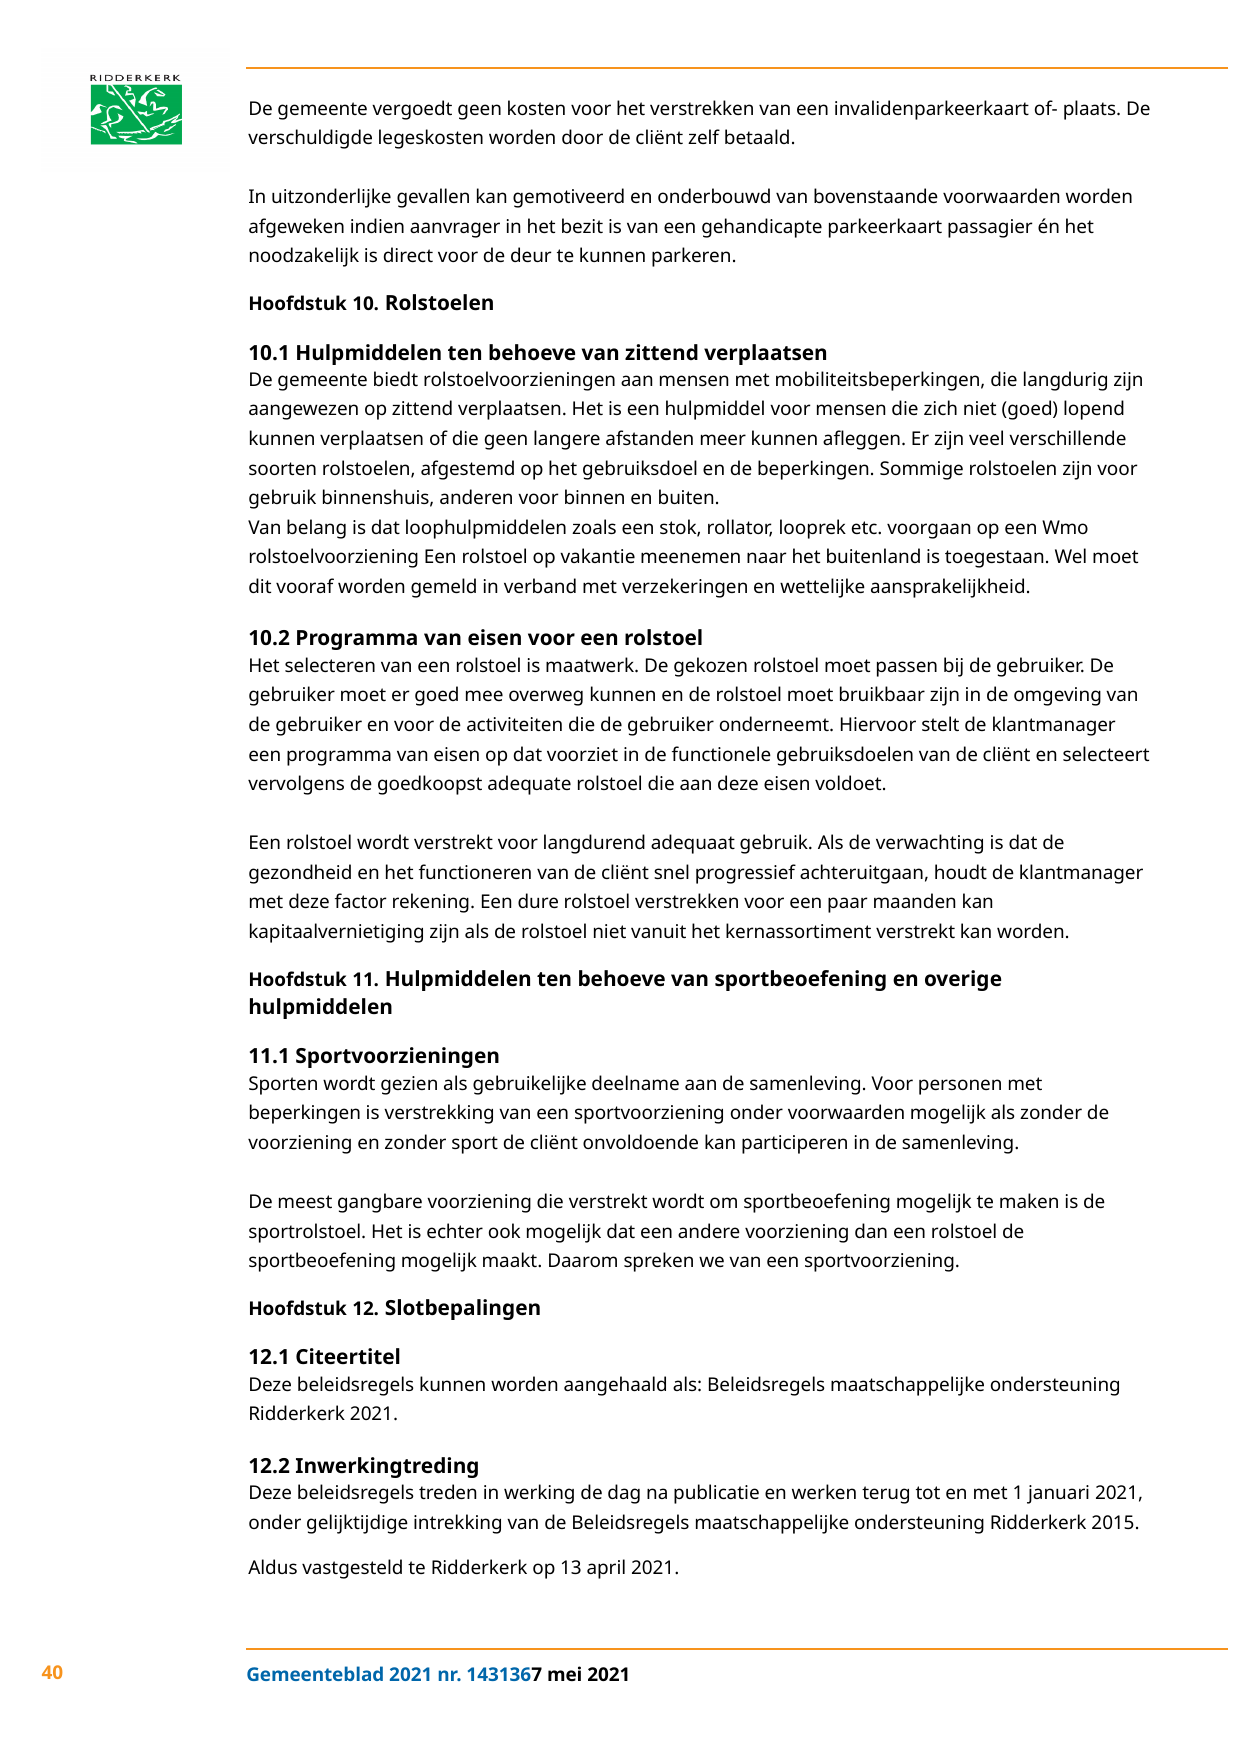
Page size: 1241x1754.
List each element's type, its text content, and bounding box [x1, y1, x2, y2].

text Sporten wordt gezien als gebruikelijke deelname aan de samenleving. Voor personen met beperkingen is verstrekking van een sportvoorziening onder voorwaarden mogelijk als zonder de voorziening en zonder sport de cliënt onvoldoende kan participeren in de samenleving. [248, 1070, 1152, 1155]
text Deze beleidsregels treden in werking de dag na publicatie en werken terug tot en met 1 januari 2021, onder gelijktijdige intrekking van de Beleidsregels maatschappelijke ondersteuning Ridderkerk 2015. [248, 1479, 1152, 1534]
text De gemeente vergoedt geen kosten voor het verstrekken van een invalidenparkeerkaart of- plaats. De verschuldigde legeskosten worden door de cliënt zelf betaald. [248, 95, 1152, 150]
text 11.1 Sportvoorzieningen [248, 1042, 1152, 1070]
text Van belang is dat loophulpmiddelen zoals een stok, rollator, looprek etc. voorgaan op een Wmo rolstoelvoorziening Een rolstoel op vakantie meenemen naar het buitenland is toegestaan. Wel moet dit vooraf worden gemeld in verband met verzekeringen en wettelijke aansprakelijkheid. [248, 514, 1152, 599]
text Het selecteren van een rolstoel is maatwerk. De gekozen rolstoel moet passen bij de gebruiker. De gebruiker moet er goed mee overweg kunnen en de rolstoel moet bruikbaar zijn in de omgeving van de gebruiker en voor de activiteiten die de gebruiker onderneemt. Hiervoor stelt de klantmanager een programma van eisen op dat voorziet in de functionele gebruiksdoelen van de cliënt en selecteert vervolgens de goedkoopst adequate rolstoel die aan deze eisen voldoet. [248, 652, 1152, 796]
text 12.2 Inwerkingtreding [248, 1451, 1152, 1479]
text Een rolstoel wordt verstrekt voor langdurend adequaat gebruik. Als de verwachting is dat de gezondheid en het functioneren van de cliënt snel progressief achteruitgaan, houdt de klantmanager met deze factor rekening. Een dure rolstoel verstrekken voor een paar maanden kan kapitaalvernietiging zijn als de rolstoel niet vanuit het kernassortiment verstrekt kan worden. [248, 829, 1152, 944]
text 12.1 Citeertitel [248, 1342, 1152, 1371]
text Deze beleidsregels kunnen worden aangehaald als: Beleidsregels maatschappelijke ondersteuning Ridderkerk 2021. [248, 1371, 1152, 1426]
text De meest gangbare voorziening die verstrekt wordt om sportbeoefening mogelijk te maken is de sportrolstoel. Het is echter ook mogelijk dat een andere voorziening dan een rolstoel de sportbeoefening mogelijk maakt. Daarom spreken we van een sportvoorziening. [248, 1188, 1152, 1273]
text Hoofdstuk 10. Rolstoelen [248, 288, 1152, 317]
text 10.1 Hulpmiddelen ten behoeve van zittend verplaatsen [248, 338, 1152, 366]
text Hoofdstuk 11. Hulpmiddelen ten behoeve van sportbeoefening en overige hulpmiddelen [248, 964, 1152, 1021]
text In uitzonderlijke gevallen kan gemotiveerd en onderbouwd van bovenstaande voorwaarden worden afgeweken indien aanvrager in het bezit is van een gehandicapte parkeerkaart passagier én het noodzakelijk is direct voor de deur te kunnen parkeren. [248, 183, 1152, 268]
text De gemeente biedt rolstoelvoorzieningen aan mensen met mobiliteitsbeperkingen, die langdurig zijn aangewezen op zittend verplaatsen. Het is een hulpmiddel voor mensen die zich niet (goed) lopend kunnen verplaatsen of die geen langere afstanden meer kunnen afleggen. Er zijn veel verschillende soorten rolstoelen, afgestemd op het gebruiksdoel en de beperkingen. Sommige rolstoelen zijn voor gebruik binnenshuis, anderen voor binnen en buiten. [248, 366, 1152, 510]
text 10.2 Programma van eisen voor een rolstoel [248, 623, 1152, 652]
text Aldus vastgesteld te Ridderkerk op 13 april 2021. [248, 1554, 1152, 1580]
text Hoofdstuk 12. Slotbepalingen [248, 1293, 1152, 1322]
picture [41, 47, 231, 172]
